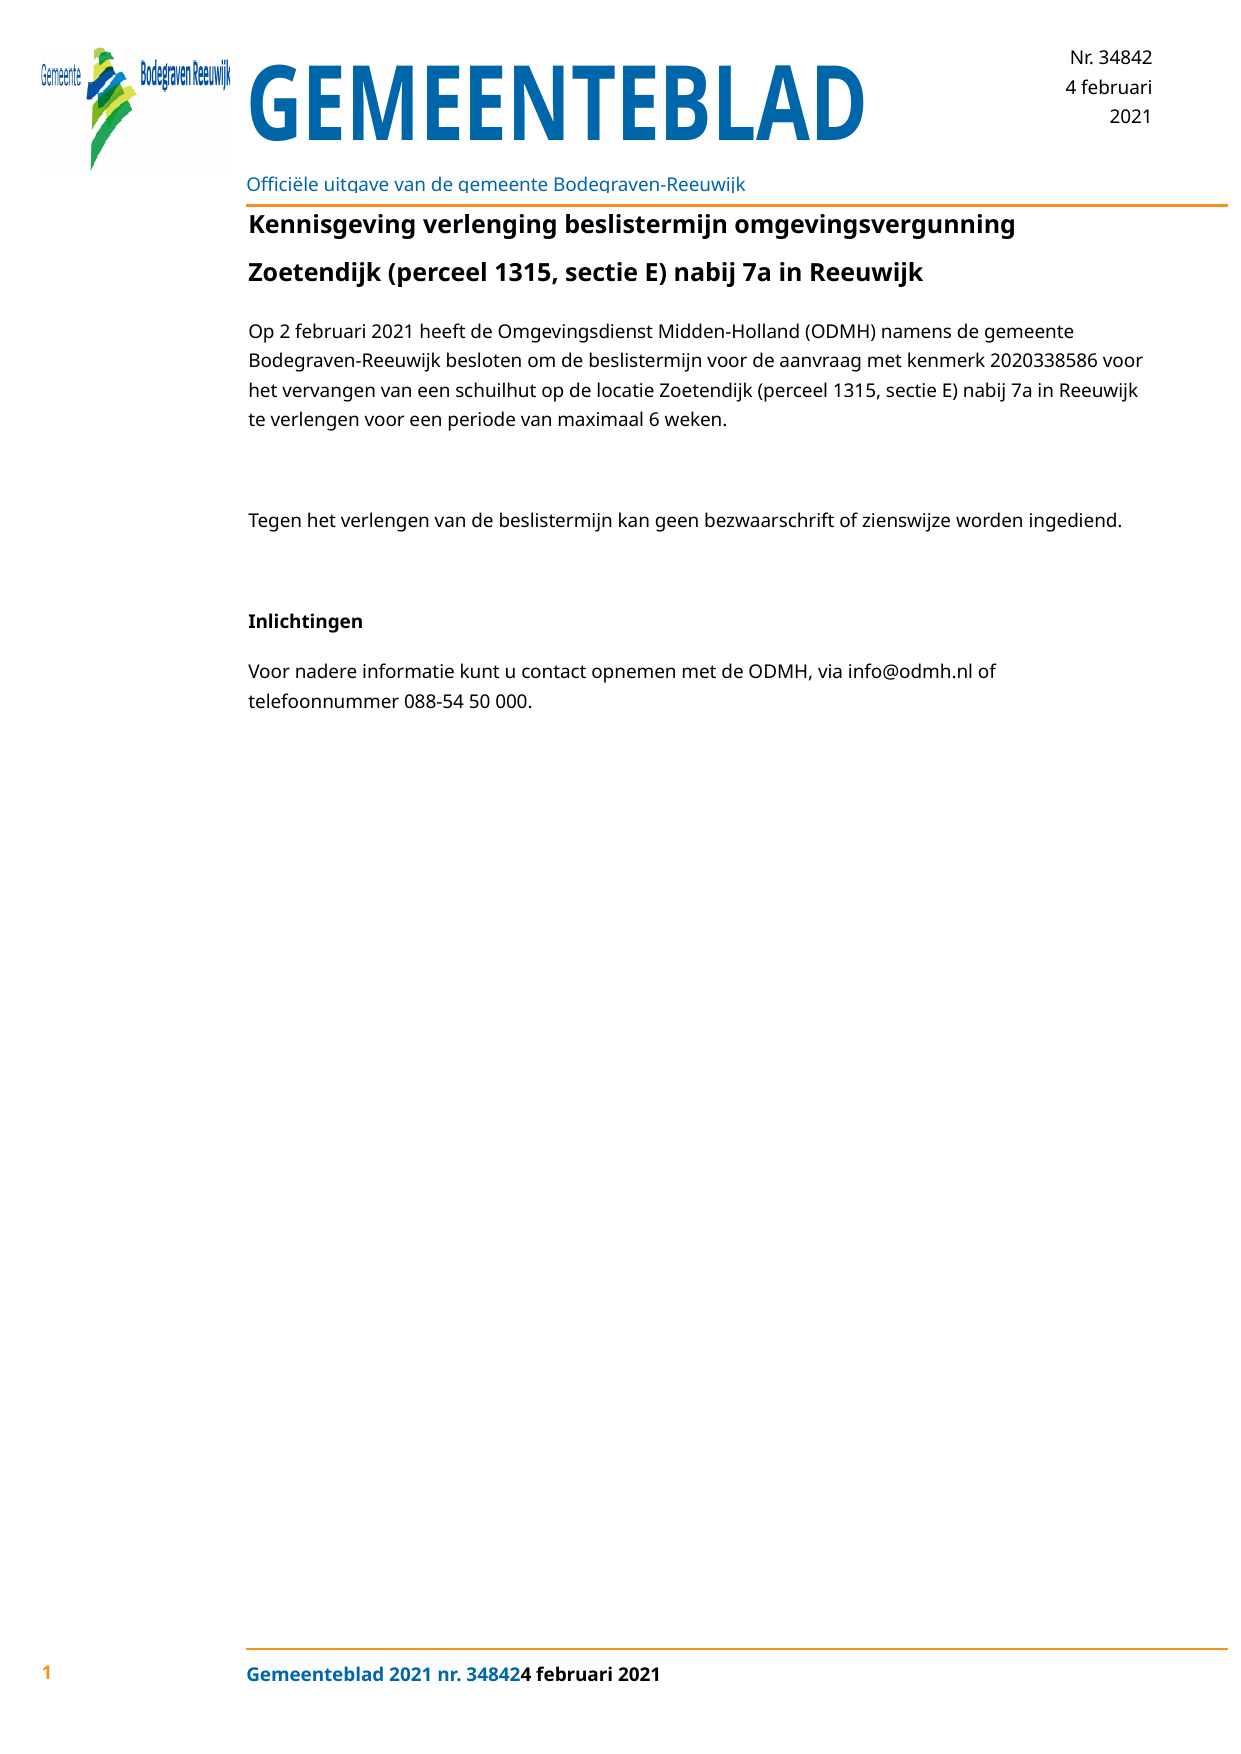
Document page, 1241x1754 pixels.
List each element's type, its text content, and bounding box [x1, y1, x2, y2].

text Op 2 februari 2021 heeft de Omgevingsdienst Midden-Holland (ODMH) namens de gemeente Bodegraven-Reeuwijk besloten om de beslistermijn voor de aanvraag met kenmerk 2020338586 voor het vervangen van een schuilhut op de locatie Zoetendijk (perceel 1315, sectie E) nabij 7a in Reeuwijk te verlengen voor een periode van maximaal 6 weken. [248, 318, 1152, 432]
text Voor nadere informatie kunt u contact opnemen met de ODMH, via info@odmh.nl of telefoonnummer 088-54 50 000. [248, 659, 1152, 714]
picture [41, 47, 231, 172]
text Kennisgeving verlenging beslistermijn omgevingsvergunning Zoetendijk (perceel 1315, sectie E) nabij 7a in Reeuwijk [248, 207, 1152, 288]
text Inlichtingen [248, 608, 1152, 634]
text Tegen het verlengen van de beslistermijn kan geen bezwaarschrift of zienswijze worden ingediend. [248, 507, 1152, 533]
